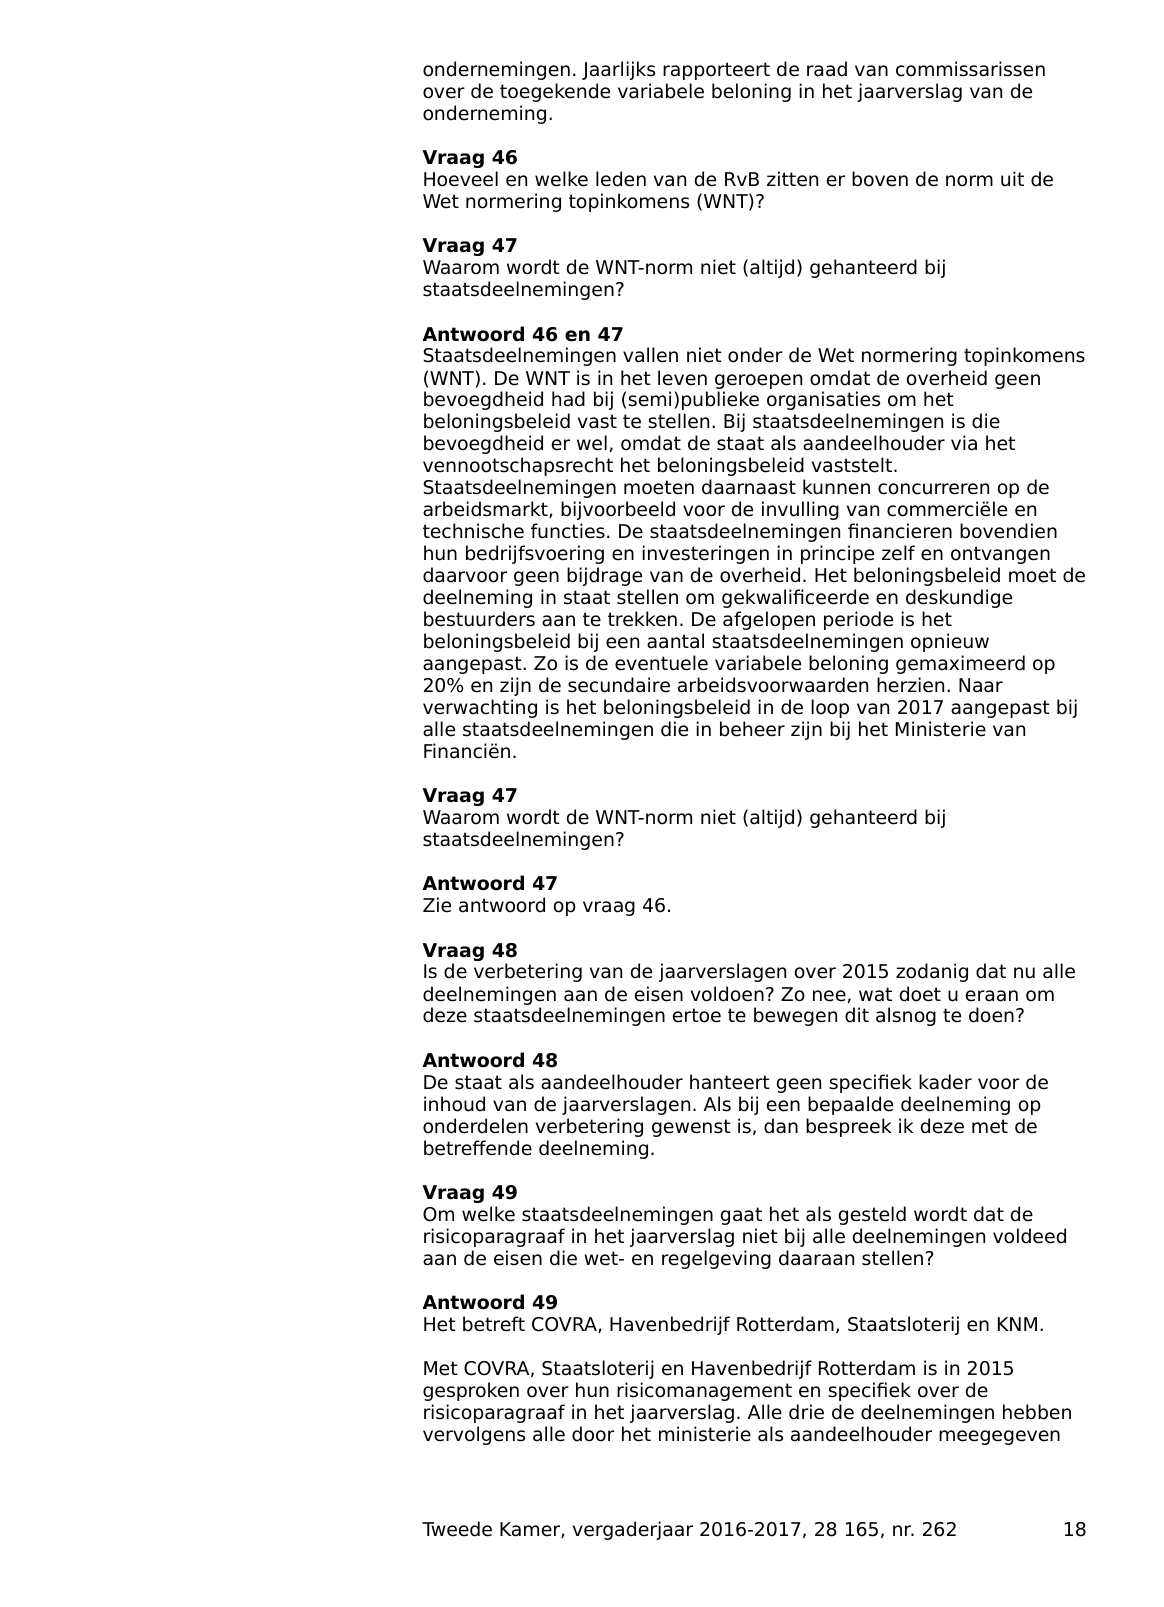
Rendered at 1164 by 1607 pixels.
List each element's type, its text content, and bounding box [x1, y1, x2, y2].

text Is de verbetering van de jaarverslagen over 2015 zodanig dat nu alle deelnemingen aan de eisen voldoen? Zo nee, wat doet u eraan om deze staatsdeelnemingen ertoe te bewegen dit alsnog te doen? [422, 961, 1087, 1027]
text Antwoord 49 [422, 1292, 1087, 1314]
text Vraag 49 [422, 1182, 1087, 1204]
text Vraag 46 [422, 147, 1087, 169]
text De staat als aandeelhouder hanteert geen specifiek kader voor de inhoud van de jaarverslagen. Als bij een bepaalde deelneming op onderdelen verbetering gewenst is, dan bespreek ik deze met de betreffende deelneming. [422, 1072, 1087, 1159]
text Hoeveel en welke leden van de RvB zitten er boven de norm uit de Wet normering topinkomens (WNT)? [422, 169, 1087, 213]
text Vraag 47 [422, 785, 1087, 807]
text Met COVRA, Staatsloterij en Havenbedrijf Rotterdam is in 2015 gesproken over hun risicomanagement en specifiek over de risicoparagraaf in het jaarverslag. Alle drie de deelnemingen hebben vervolgens alle door het ministerie als aandeelhouder meegegeven [422, 1358, 1087, 1446]
text Om welke staatsdeelnemingen gaat het als gesteld wordt dat de risicoparagraaf in het jaarverslag niet bij alle deelnemingen voldeed aan de eisen die wet- en regelgeving daaraan stellen? [422, 1204, 1087, 1269]
text Staatsdeelnemingen vallen niet onder de Wet normering topinkomens (WNT). De WNT is in het leven geroepen omdat de overheid geen bevoegdheid had bij (semi)publieke organisaties om het beloningsbeleid vast te stellen. Bij staatsdeelnemingen is die bevoegdheid er wel, omdat de staat als aandeelhouder via het vennootschapsrecht het beloningsbeleid vaststelt. Staatsdeelnemingen moeten daarnaast kunnen concurreren op de arbeidsmarkt, bijvoorbeeld voor de invulling van commerciële en technische functies. De staatsdeelnemingen financieren bovendien hun bedrijfsvoering en investeringen in principe zelf en ontvangen daarvoor geen bijdrage van de overheid. Het beloningsbeleid moet de deelneming in staat stellen om gekwalificeerde en deskundige bestuurders aan te trekken. De afgelopen periode is het beloningsbeleid bij een aantal staatsdeelnemingen opnieuw aangepast. Zo is de eventuele variabele beloning gemaximeerd op 20% en zijn de secundaire arbeidsvoorwaarden herzien. Naar verwachting is het beloningsbeleid in de loop van 2017 aangepast bij alle staatsdeelnemingen die in beheer zijn bij het Ministerie van Financiën. [422, 345, 1087, 763]
text Waarom wordt de WNT-norm niet (altijd) gehanteerd bij staatsdeelnemingen? [422, 257, 1087, 301]
text ondernemingen. Jaarlijks rapporteert de raad van commissarissen over de toegekende variabele beloning in het jaarverslag van de onderneming. [422, 59, 1087, 125]
text Zie antwoord op vraag 46. [422, 895, 1087, 917]
text Het betreft COVRA, Havenbedrijf Rotterdam, Staatsloterij en KNM. [422, 1314, 1087, 1336]
text Waarom wordt de WNT-norm niet (altijd) gehanteerd bij staatsdeelnemingen? [422, 807, 1087, 851]
text Vraag 47 [422, 235, 1087, 257]
text Antwoord 46 en 47 [422, 323, 1087, 345]
text Antwoord 47 [422, 873, 1087, 895]
text Vraag 48 [422, 939, 1087, 961]
text Antwoord 48 [422, 1049, 1087, 1072]
